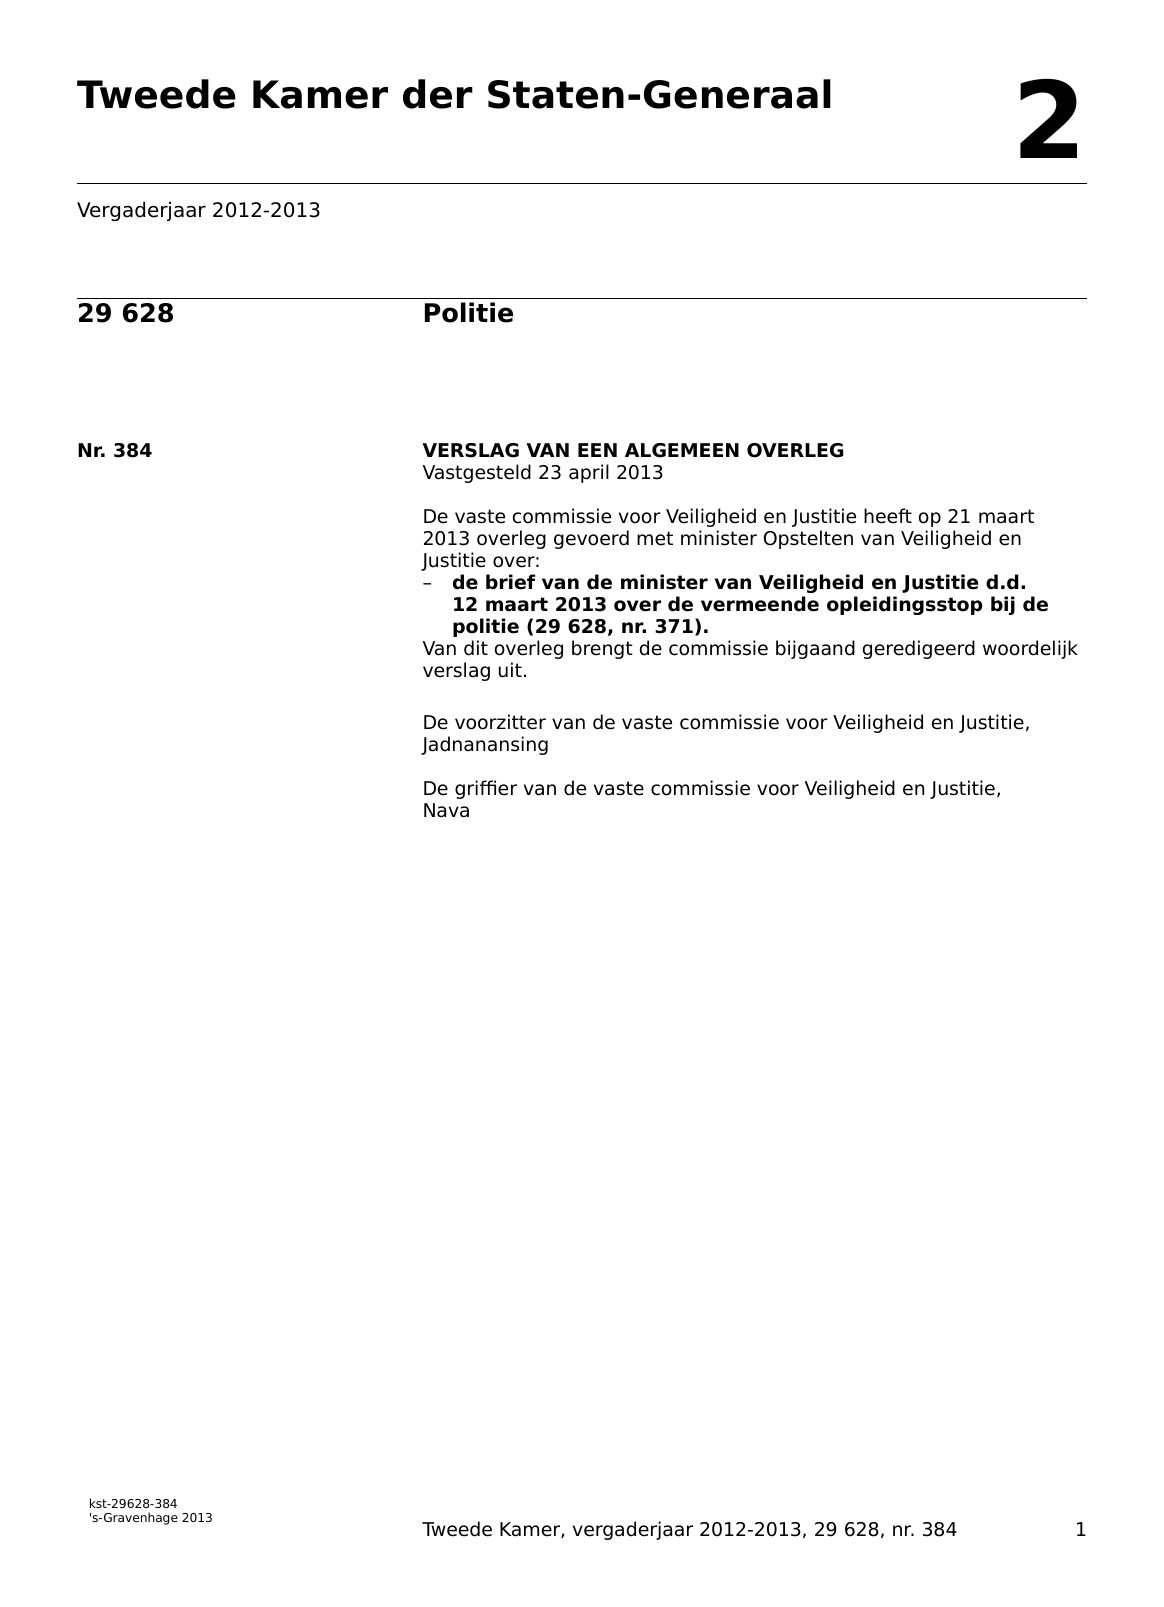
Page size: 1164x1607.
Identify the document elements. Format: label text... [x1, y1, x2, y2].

subtitle 29 628 Politie [77, 299, 1087, 329]
text kst-29628-384 [88, 1497, 323, 1511]
text De vaste commissie voor Veiligheid en Justitie heeft op 21 maart 2013 overleg gevoerd met minister Opstelten van Veiligheid en Justitie over: [422, 506, 1087, 572]
text Vastgesteld 23 april 2013 [422, 462, 1087, 484]
table_header Tweede Kamer der Staten-Generaal [77, 59, 886, 183]
text De griffier van de vaste commissie voor Veiligheid en Justitie, Nava [422, 778, 1087, 822]
text Van dit overleg brengt de commissie bijgaand geredigeerd woordelijk verslag uit. [422, 638, 1087, 682]
table_cell Vergaderjaar 2012-2013 [77, 184, 1087, 298]
text De voorzitter van de vaste commissie voor Veiligheid en Justitie, Jadnanansing [422, 712, 1087, 756]
subtitle Nr. 384 VERSLAG VAN EEN ALGEMEEN OVERLEG [77, 440, 1087, 462]
text – de brief van de minister van Veiligheid en Justitie d.d. 12 maart 2013 over de vermeende opleidingsstop bij de politie (29 628, nr. 371). [422, 572, 1087, 638]
text 's-Gravenhage 2013 [88, 1511, 323, 1525]
table_header 2 [886, 59, 1087, 183]
